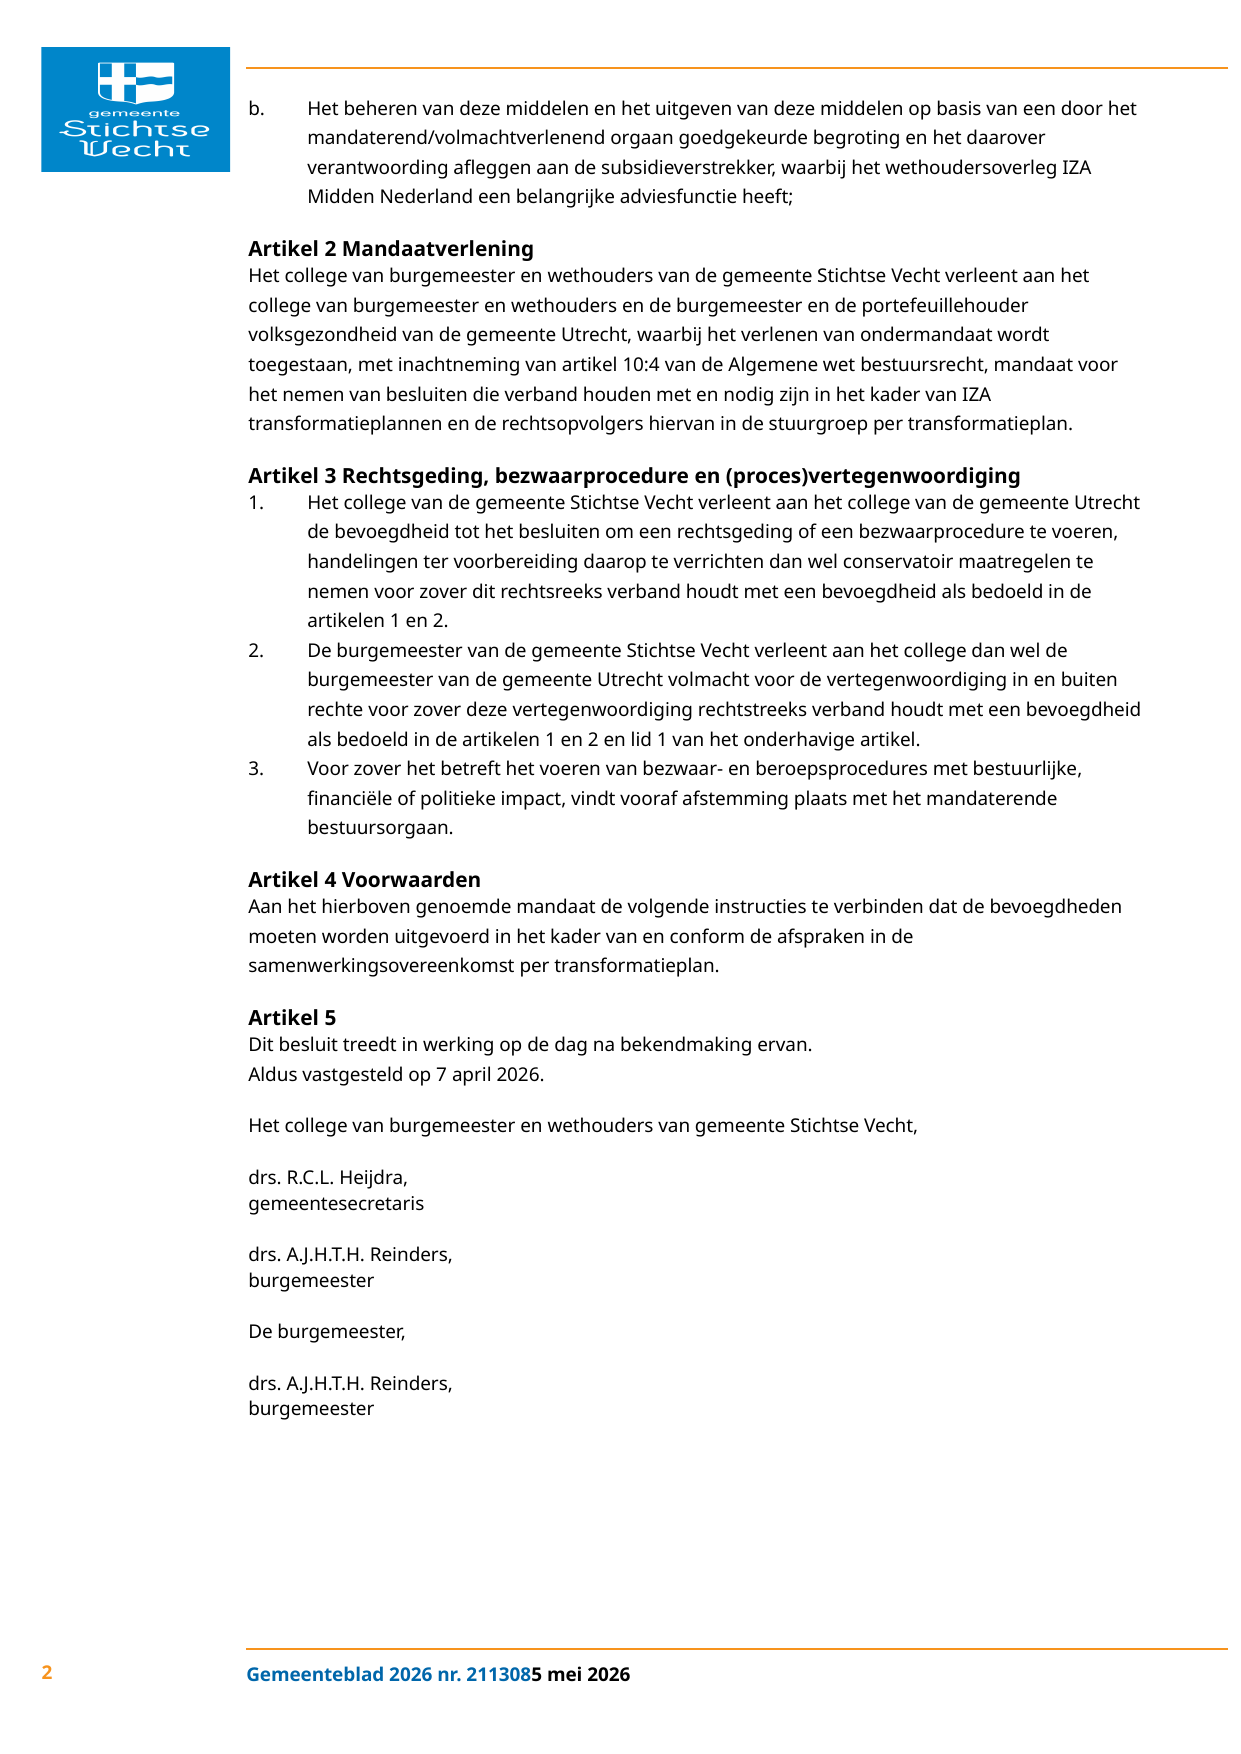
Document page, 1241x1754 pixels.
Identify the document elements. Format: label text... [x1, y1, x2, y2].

list Voor zover het betreft het voeren van bezwaar- en beroepsprocedures met bestuurlijke, financiële of politieke impact, vindt vooraf afstemming plaats met het mandaterende bestuursorgaan. [248, 755, 1152, 840]
text Artikel 3 Rechtsgeding, bezwaarprocedure en (proces)vertegenwoordiging [248, 461, 1152, 489]
text burgemeester [248, 1396, 1152, 1421]
text Aan het hierboven genoemde mandaat de volgende instructies te verbinden dat de bevoegdheden moeten worden uitgevoerd in het kader van en conform de afspraken in de samenwerkingsovereenkomst per transformatieplan. [248, 893, 1152, 978]
text Artikel 5 [248, 1003, 1152, 1031]
picture [99, 63, 135, 101]
text Aldus vastgesteld op 7 april 2026. [248, 1061, 1152, 1087]
text drs. A.J.H.T.H. Reinders, [248, 1241, 1152, 1267]
text drs. R.C.L. Heijdra, [248, 1164, 1152, 1190]
text drs. A.J.H.T.H. Reinders, [248, 1370, 1152, 1396]
text Het college van burgemeester en wethouders van de gemeente Stichtse Vecht verleent aan het college van burgemeester en wethouders en de burgemeester en de portefeuillehouder volksgezondheid van de gemeente Utrecht, waarbij het verlenen van ondermandaat wordt toegestaan, met inachtneming van artikel 10:4 van de Algemene wet bestuursrecht, mandaat voor het nemen van besluiten die verband houden met en nodig zijn in het kader van IZA transformatieplannen en de rechtsopvolgers hiervan in de stuurgroep per transformatieplan. [248, 262, 1152, 436]
text Dit besluit treedt in werking op de dag na bekendmaking ervan. [248, 1031, 1152, 1057]
text gemeentesecretaris [248, 1190, 1152, 1215]
text De burgemeester, [248, 1318, 1152, 1344]
text Artikel 4 Voorwaarden [248, 865, 1152, 893]
list De burgemeester van de gemeente Stichtse Vecht verleent aan het college dan wel de burgemeester van de gemeente Utrecht volmacht voor de vertegenwoordiging in en buiten rechte voor zover deze vertegenwoordiging rechtstreeks verband houdt met een bevoegdheid als bedoeld in de artikelen 1 en 2 en lid 1 van het onderhavige artikel. [248, 637, 1152, 752]
picture [137, 63, 174, 103]
text burgemeester [248, 1267, 1152, 1293]
text Het college van burgemeester en wethouders van gemeente Stichtse Vecht, [248, 1112, 1152, 1138]
list Het college van de gemeente Stichtse Vecht verleent aan het college van de gemeente Utrecht de bevoegdheid tot het besluiten om een rechtsgeding of een bezwaarprocedure te voeren, handelingen ter voorbereiding daarop te verrichten dan wel conservatoir maatregelen te nemen voor zover dit rechtsreeks verband houdt met een bevoegdheid als bedoeld in de artikelen 1 en 2. [248, 489, 1152, 633]
list Het beheren van deze middelen en het uitgeven van deze middelen op basis van een door het mandaterend/volmachtverlenend orgaan goedgekeurde begroting en het daarover verantwoording afleggen aan de subsidieverstrekker, waarbij het wethoudersoverleg IZA Midden Nederland een belangrijke adviesfunctie heeft; [248, 95, 1152, 209]
text Artikel 2 Mandaatverlening [248, 234, 1152, 262]
